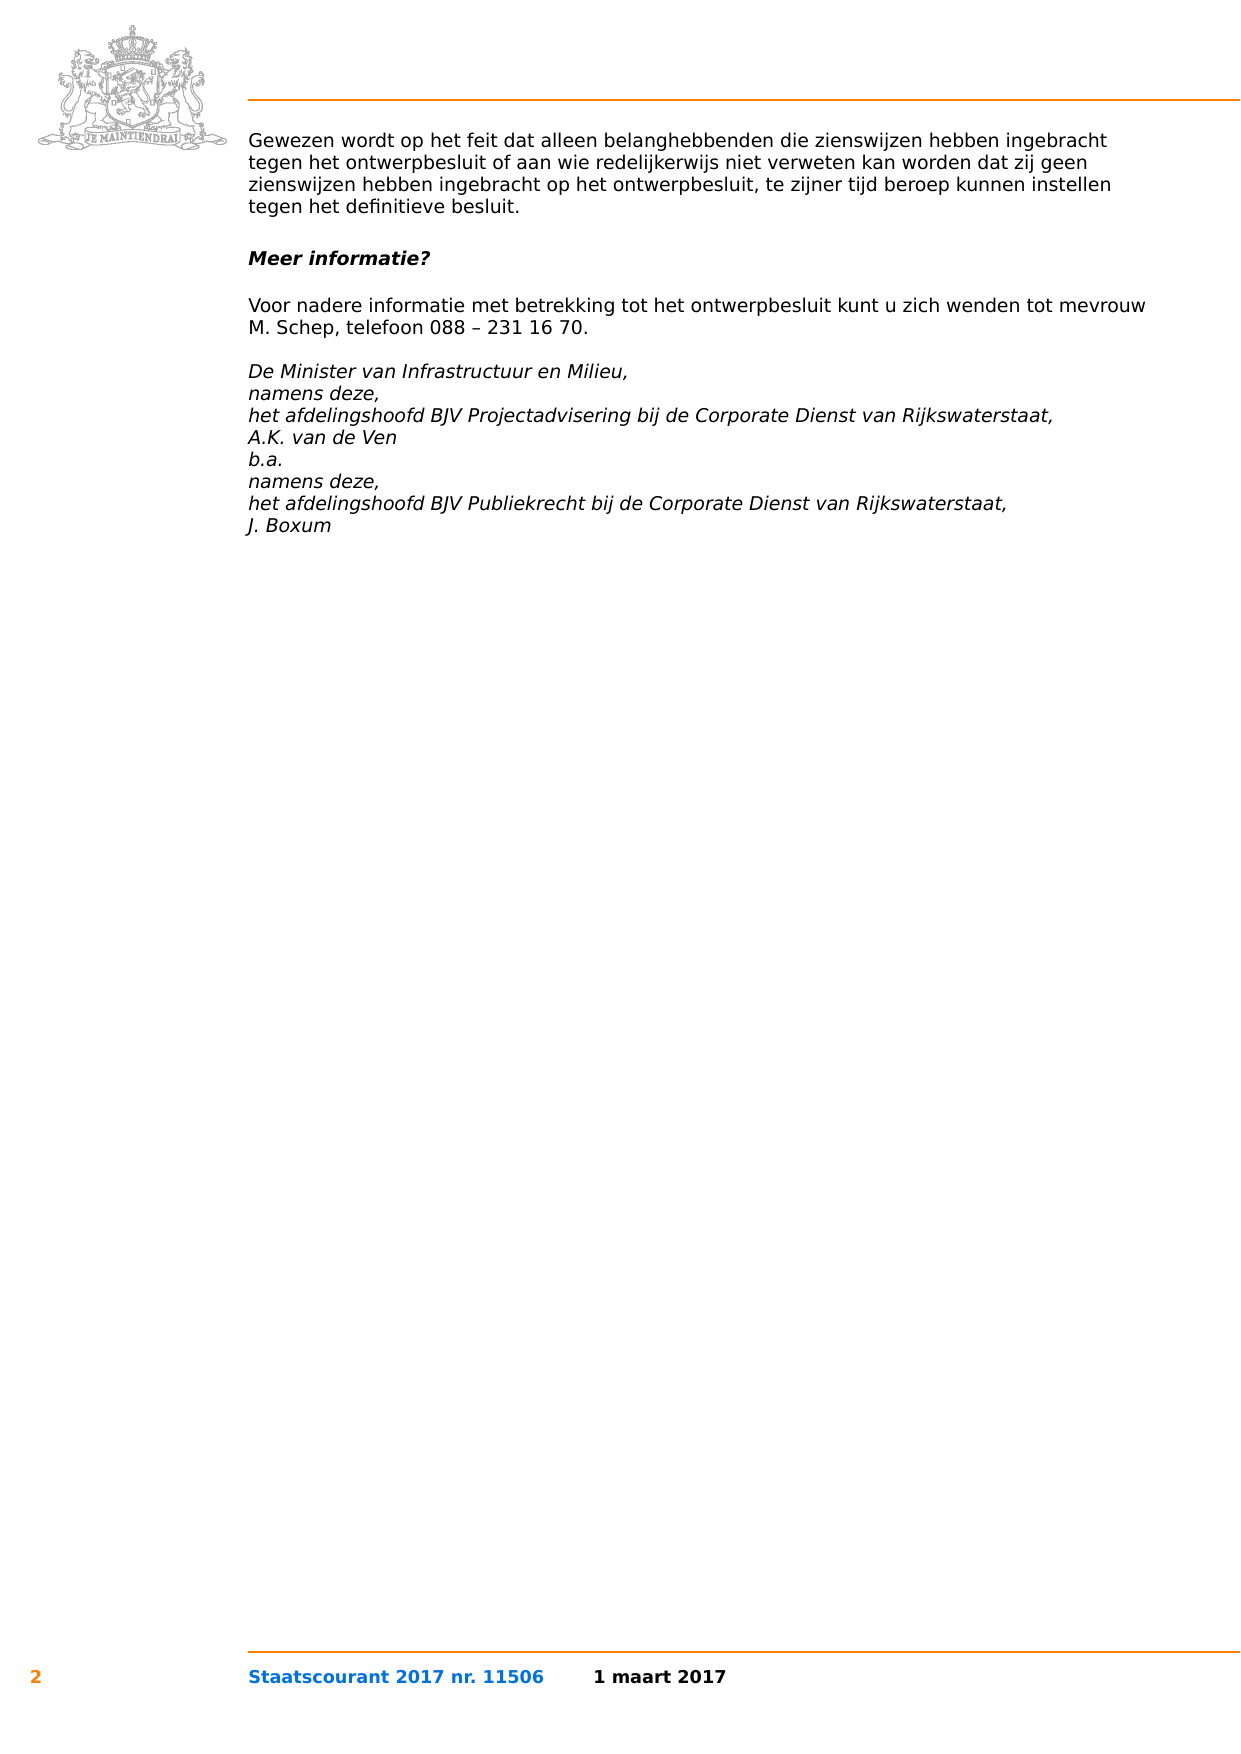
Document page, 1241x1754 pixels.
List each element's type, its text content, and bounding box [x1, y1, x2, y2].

text Gewezen wordt op het feit dat alleen belanghebbenden die zienswijzen hebben ingebracht tegen het ontwerpbesluit of aan wie redelijkerwijs niet verweten kan worden dat zij geen zienswijzen hebben ingebracht op het ontwerpbesluit, te zijner tijd beroep kunnen instellen tegen het definitieve besluit. [248, 130, 1163, 218]
picture [38, 25, 227, 150]
subtitle Meer informatie? [248, 248, 1163, 270]
text Voor nadere informatie met betrekking tot het ontwerpbesluit kunt u zich wenden tot mevrouw M. Schep, telefoon 088 – 231 16 70. [248, 295, 1163, 339]
text De Minister van Infrastructuur en Milieu, namens deze, het afdelingshoofd BJV Projectadvisering bij de Corporate Dienst van Rijkswaterstaat, A.K. van de Ven b.a. namens deze, het afdelingshoofd BJV Publiekrecht bij de Corporate Dienst van Rijkswaterstaat, J. Boxum [248, 361, 1163, 536]
